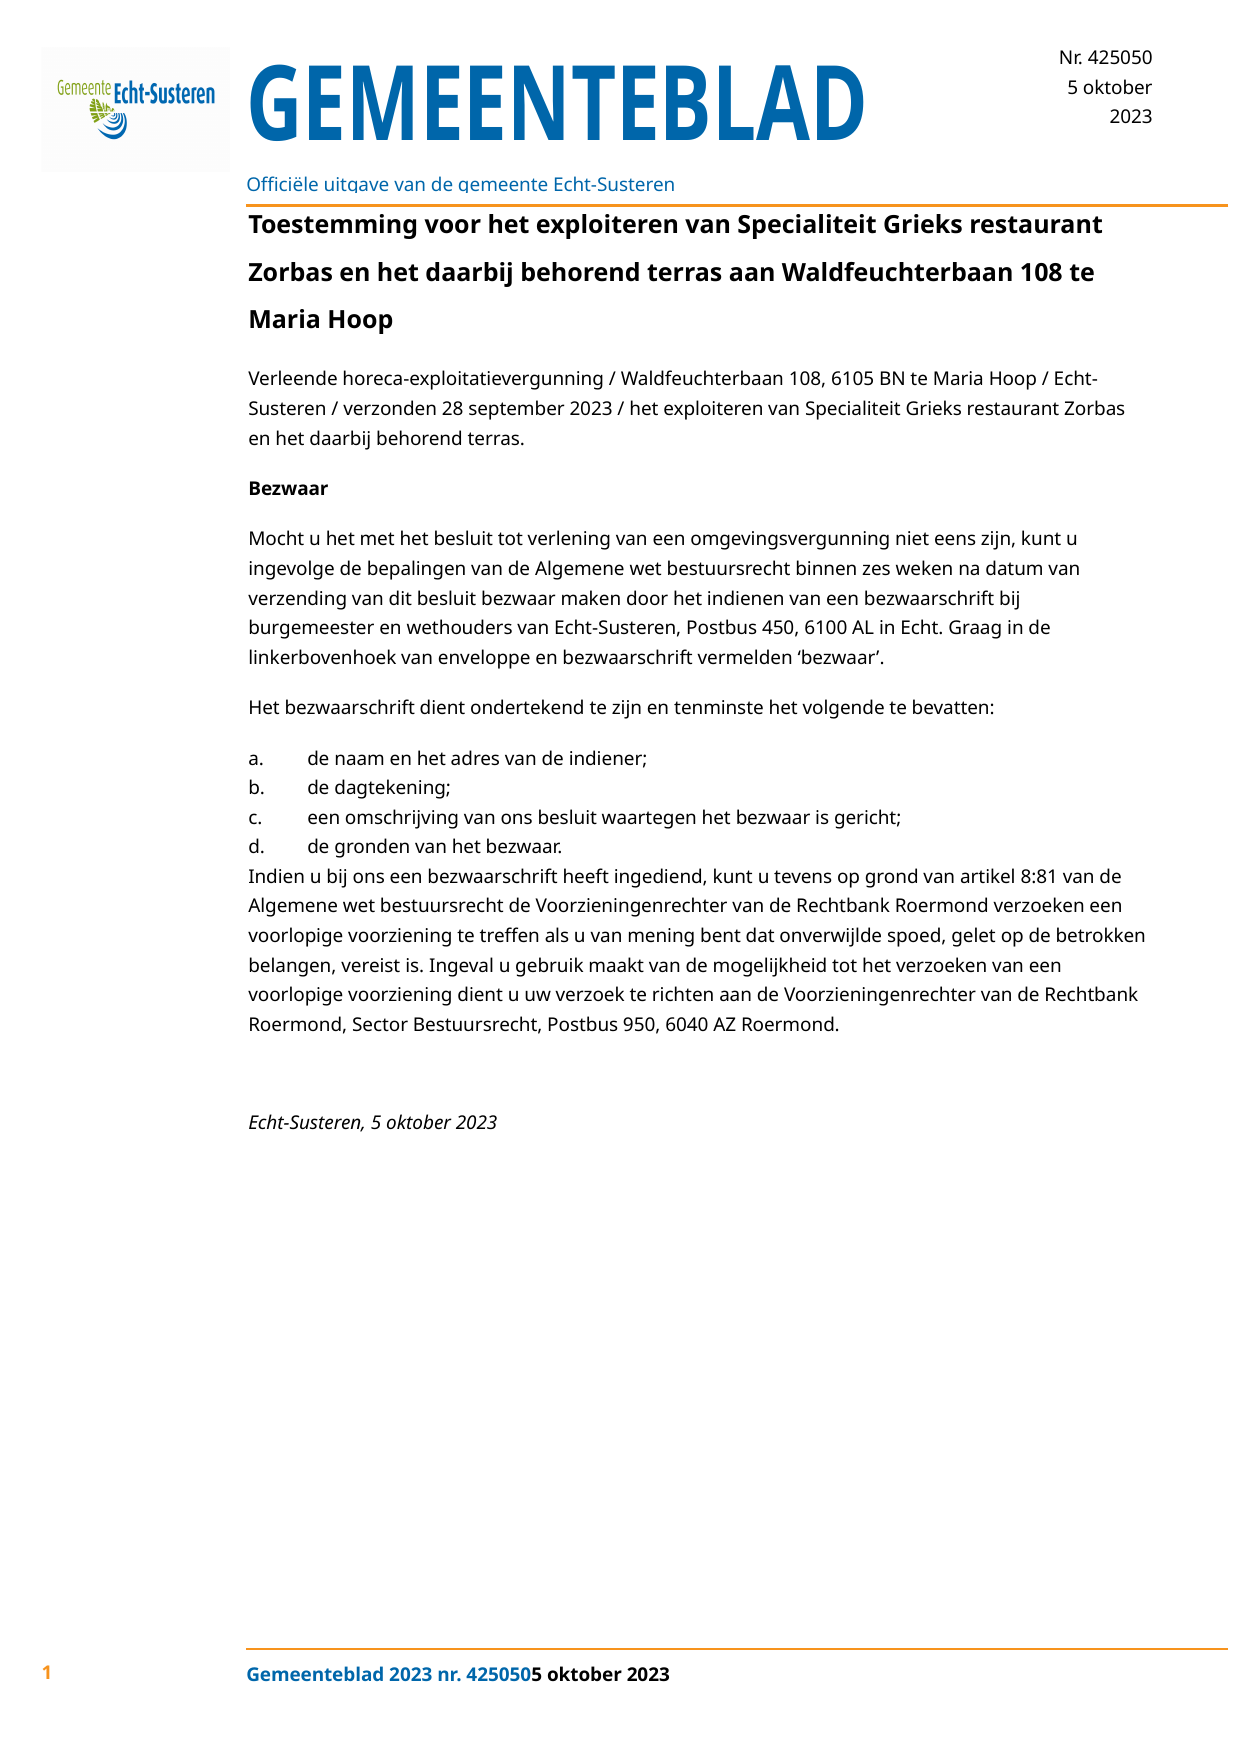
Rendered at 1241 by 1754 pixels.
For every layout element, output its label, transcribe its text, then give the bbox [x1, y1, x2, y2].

list de dagtekening; [248, 774, 1152, 800]
text Echt-Susteren, 5 oktober 2023 [248, 1109, 1152, 1135]
text Bezwaar [248, 475, 1152, 501]
list de naam en het adres van de indiener; [248, 745, 1152, 770]
list de gronden van het bezwaar. [248, 833, 1152, 859]
text Toestemming voor het exploiteren van Specialiteit Grieks restaurant Zorbas en het daarbij behorend terras aan Waldfeuchterbaan 108 te Maria Hoop [248, 207, 1152, 336]
text Het bezwaarschrift dient ondertekend te zijn en tenminste het volgende te bevatten: [248, 694, 1152, 720]
text Verleende horeca-exploitatievergunning / Waldfeuchterbaan 108, 6105 BN te Maria Hoop / Echt-Susteren / verzonden 28 september 2023 / het exploiteren van Specialiteit Grieks restaurant Zorbas en het daarbij behorend terras. [248, 366, 1152, 450]
text Indien u bij ons een bezwaarschrift heeft ingediend, kunt u tevens op grond van artikel 8:81 van de Algemene wet bestuursrecht de Voorzieningenrechter van de Rechtbank Roermond verzoeken een voorlopige voorziening te treffen als u van mening bent dat onverwijlde spoed, gelet op de betrokken belangen, vereist is. Ingeval u gebruik maakt van de mogelijkheid tot het verzoeken van een voorlopige voorziening dient u uw verzoek te richten aan de Voorzieningenrechter van de Rechtbank Roermond, Sector Bestuursrecht, Postbus 950, 6040 AZ Roermond. [248, 863, 1152, 1037]
picture [41, 47, 231, 172]
text Mocht u het met het besluit tot verlening van een omgevingsvergunning niet eens zijn, kunt u ingevolge de bepalingen van de Algemene wet bestuursrecht binnen zes weken na datum van verzending van dit besluit bezwaar maken door het indienen van een bezwaarschrift bij burgemeester en wethouders van Echt-Susteren, Postbus 450, 6100 AL in Echt. Graag in de linkerbovenhoek van enveloppe en bezwaarschrift vermelden ‘bezwaar’. [248, 526, 1152, 669]
list een omschrijving van ons besluit waartegen het bezwaar is gericht; [248, 804, 1152, 829]
